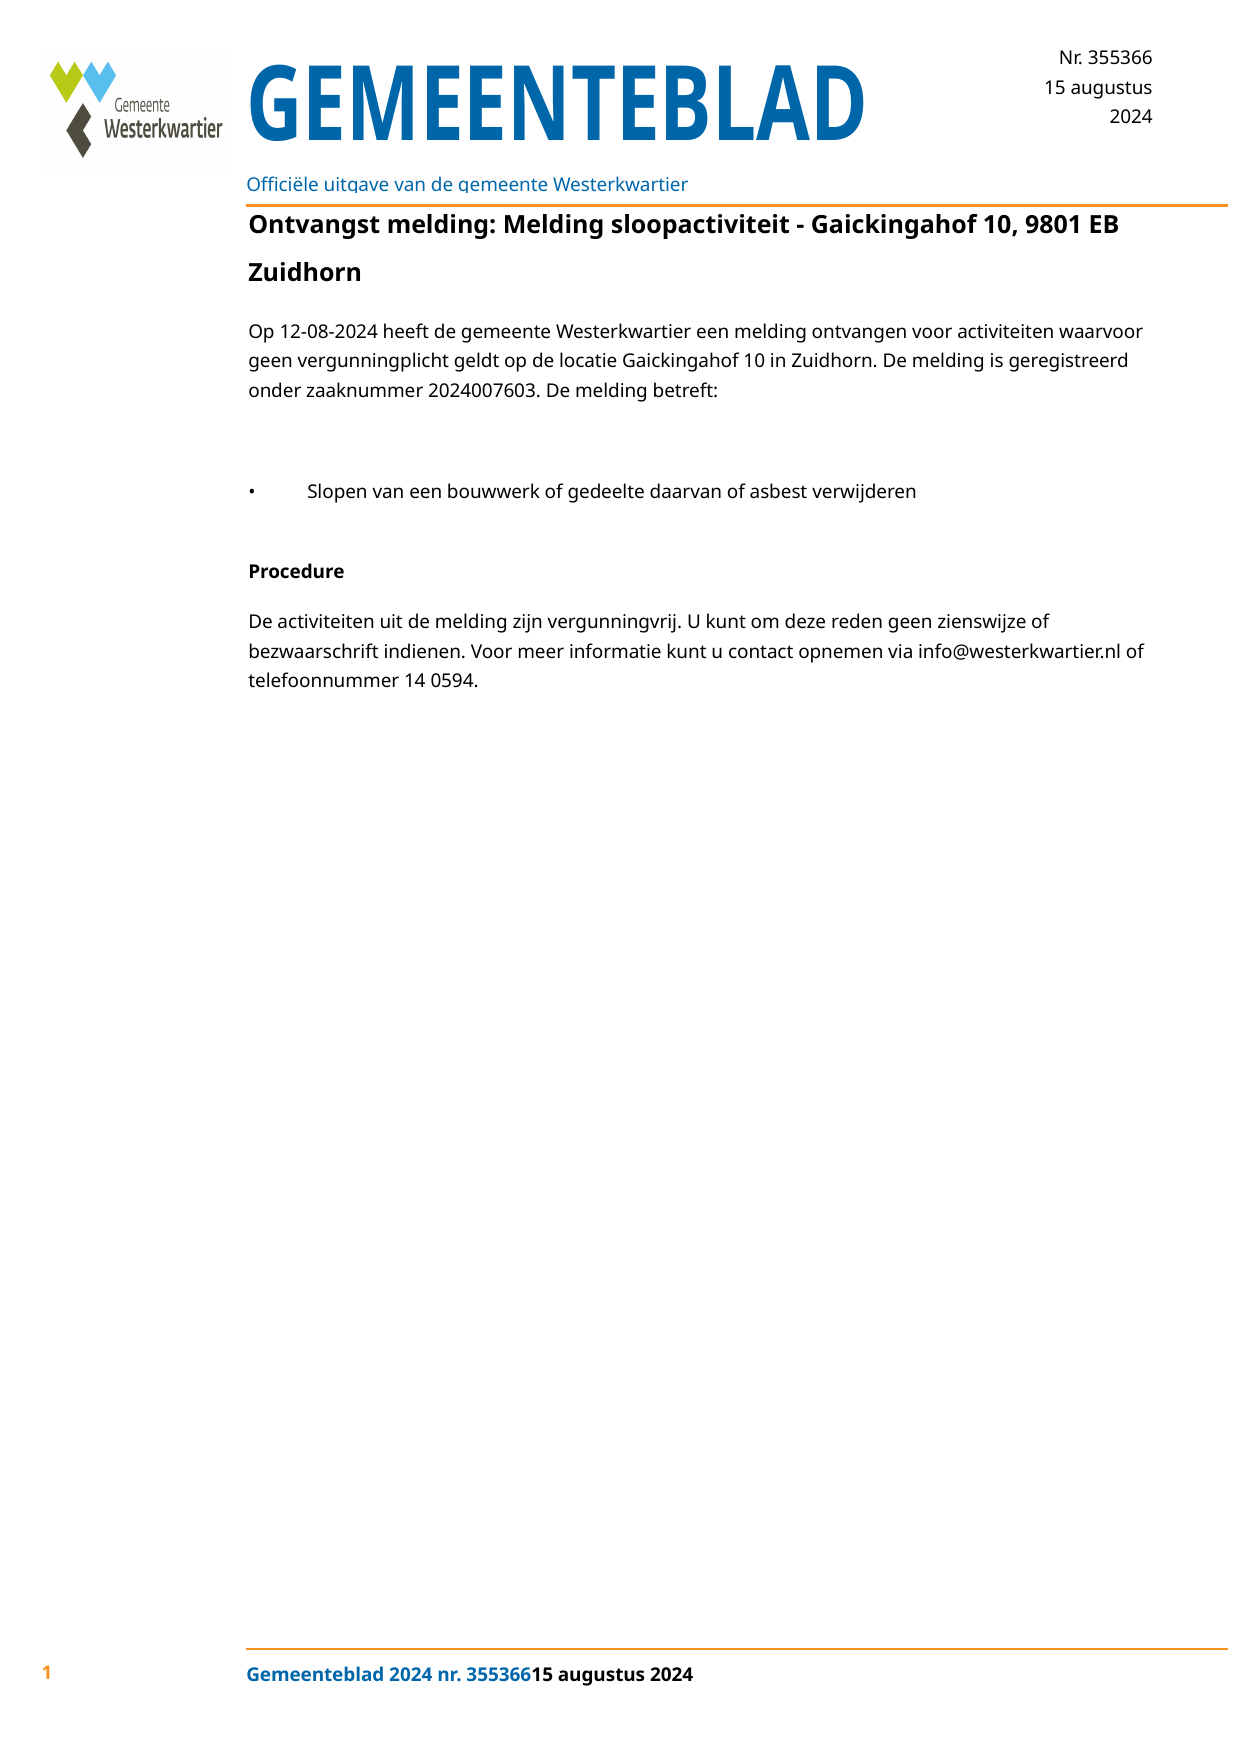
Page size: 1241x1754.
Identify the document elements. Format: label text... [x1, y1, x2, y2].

text Procedure [248, 558, 1152, 584]
text Op 12-08-2024 heeft de gemeente Westerkwartier een melding ontvangen voor activiteiten waarvoor geen vergunningplicht geldt op de locatie Gaickingahof 10 in Zuidhorn. De melding is geregistreerd onder zaaknummer 2024007603. De melding betreft: [248, 318, 1152, 403]
picture [41, 47, 231, 172]
list Slopen van een bouwwerk of gedeelte daarvan of asbest verwijderen [248, 478, 1152, 504]
text Ontvangst melding: Melding sloopactiviteit - Gaickingahof 10, 9801 EB Zuidhorn [248, 207, 1152, 288]
text De activiteiten uit de melding zijn vergunningvrij. U kunt om deze reden geen zienswijze of bezwaarschrift indienen. Voor meer informatie kunt u contact opnemen via info@westerkwartier.nl of telefoonnummer 14 0594. [248, 608, 1152, 693]
